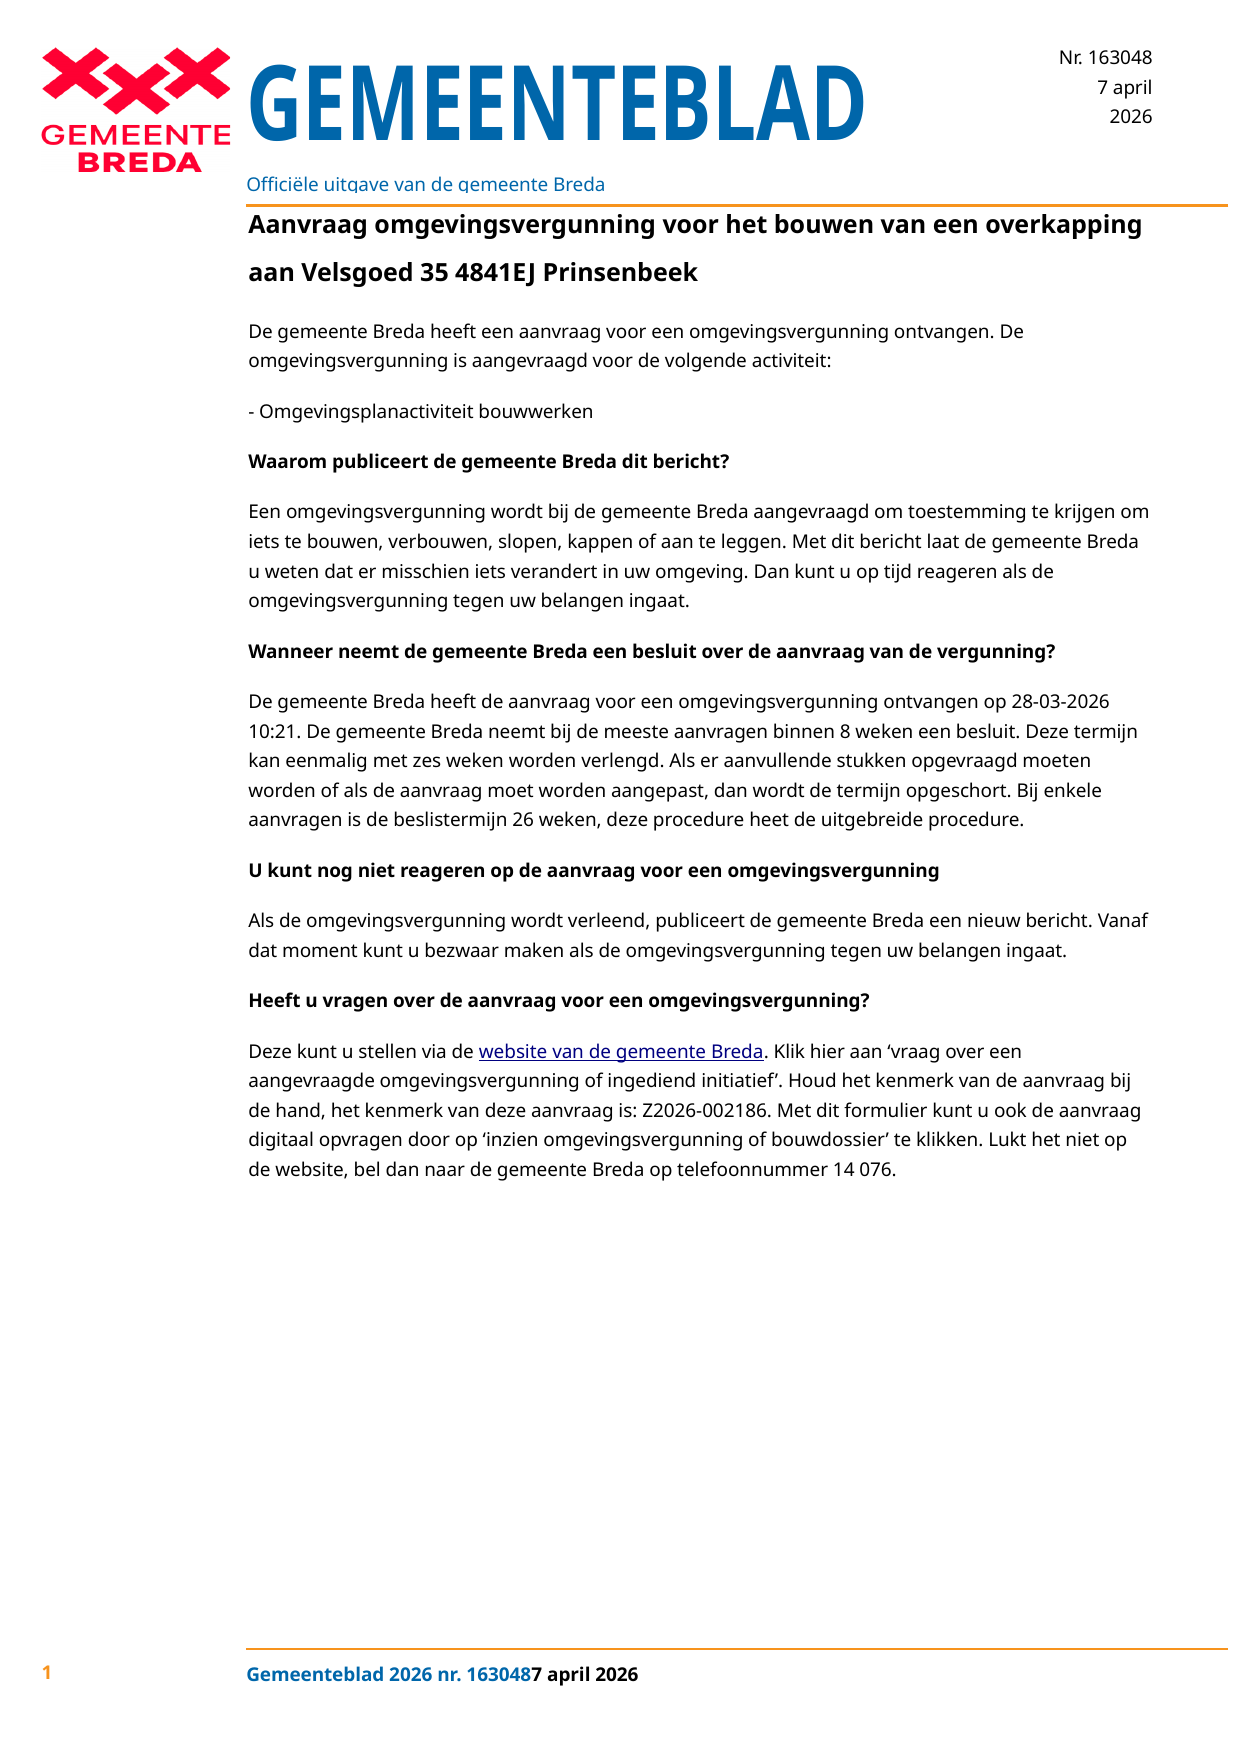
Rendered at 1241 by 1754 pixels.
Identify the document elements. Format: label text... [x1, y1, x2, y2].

text Deze kunt u stellen via de website van de gemeente Breda. Klik hier aan ‘vraag over een aangevraagde omgevingsvergunning of ingediend initiatief’. Houd het kenmerk van de aanvraag bij de hand, het kenmerk van deze aanvraag is: Z2026-002186. Met dit formulier kunt u ook de aanvraag digitaal opvragen door op ‘inzien omgevingsvergunning of bouwdossier’ te klikken. Lukt het niet op de website, bel dan naar de gemeente Breda op telefoonnummer 14 076. [248, 1038, 1152, 1182]
text - Omgevingsplanactiviteit bouwwerken [248, 398, 1152, 424]
text Als de omgevingsvergunning wordt verleend, publiceert de gemeente Breda een nieuw bericht. Vanaf dat moment kunt u bezwaar maken als de omgevingsvergunning tegen uw belangen ingaat. [248, 907, 1152, 963]
picture [41, 47, 231, 172]
text Een omgevingsvergunning wordt bij de gemeente Breda aangevraagd om toestemming te krijgen om iets te bouwen, verbouwen, slopen, kappen of aan te leggen. Met dit bericht laat de gemeente Breda u weten dat er misschien iets verandert in uw omgeving. Dan kunt u op tijd reageren als de omgevingsvergunning tegen uw belangen ingaat. [248, 499, 1152, 613]
text U kunt nog niet reageren op de aanvraag voor een omgevingsvergunning [248, 857, 1152, 883]
text De gemeente Breda heeft de aanvraag voor een omgevingsvergunning ontvangen op 28-03-2026 10:21. De gemeente Breda neemt bij de meeste aanvragen binnen 8 weken een besluit. Deze termijn kan eenmalig met zes weken worden verlengd. Als er aanvullende stukken opgevraagd moeten worden of als de aanvraag moet worden aangepast, dan wordt de termijn opgeschort. Bij enkele aanvragen is de beslistermijn 26 weken, deze procedure heet de uitgebreide procedure. [248, 688, 1152, 832]
text Wanneer neemt de gemeente Breda een besluit over de aanvraag van de vergunning? [248, 638, 1152, 664]
text De gemeente Breda heeft een aanvraag voor een omgevingsvergunning ontvangen. De omgevingsvergunning is aangevraagd voor de volgende activiteit: [248, 318, 1152, 373]
text Waarom publiceert de gemeente Breda dit bericht? [248, 448, 1152, 474]
text Heeft u vragen over de aanvraag voor een omgevingsvergunning? [248, 987, 1152, 1013]
text Aanvraag omgevingsvergunning voor het bouwen van een overkapping aan Velsgoed 35 4841EJ Prinsenbeek [248, 207, 1152, 288]
